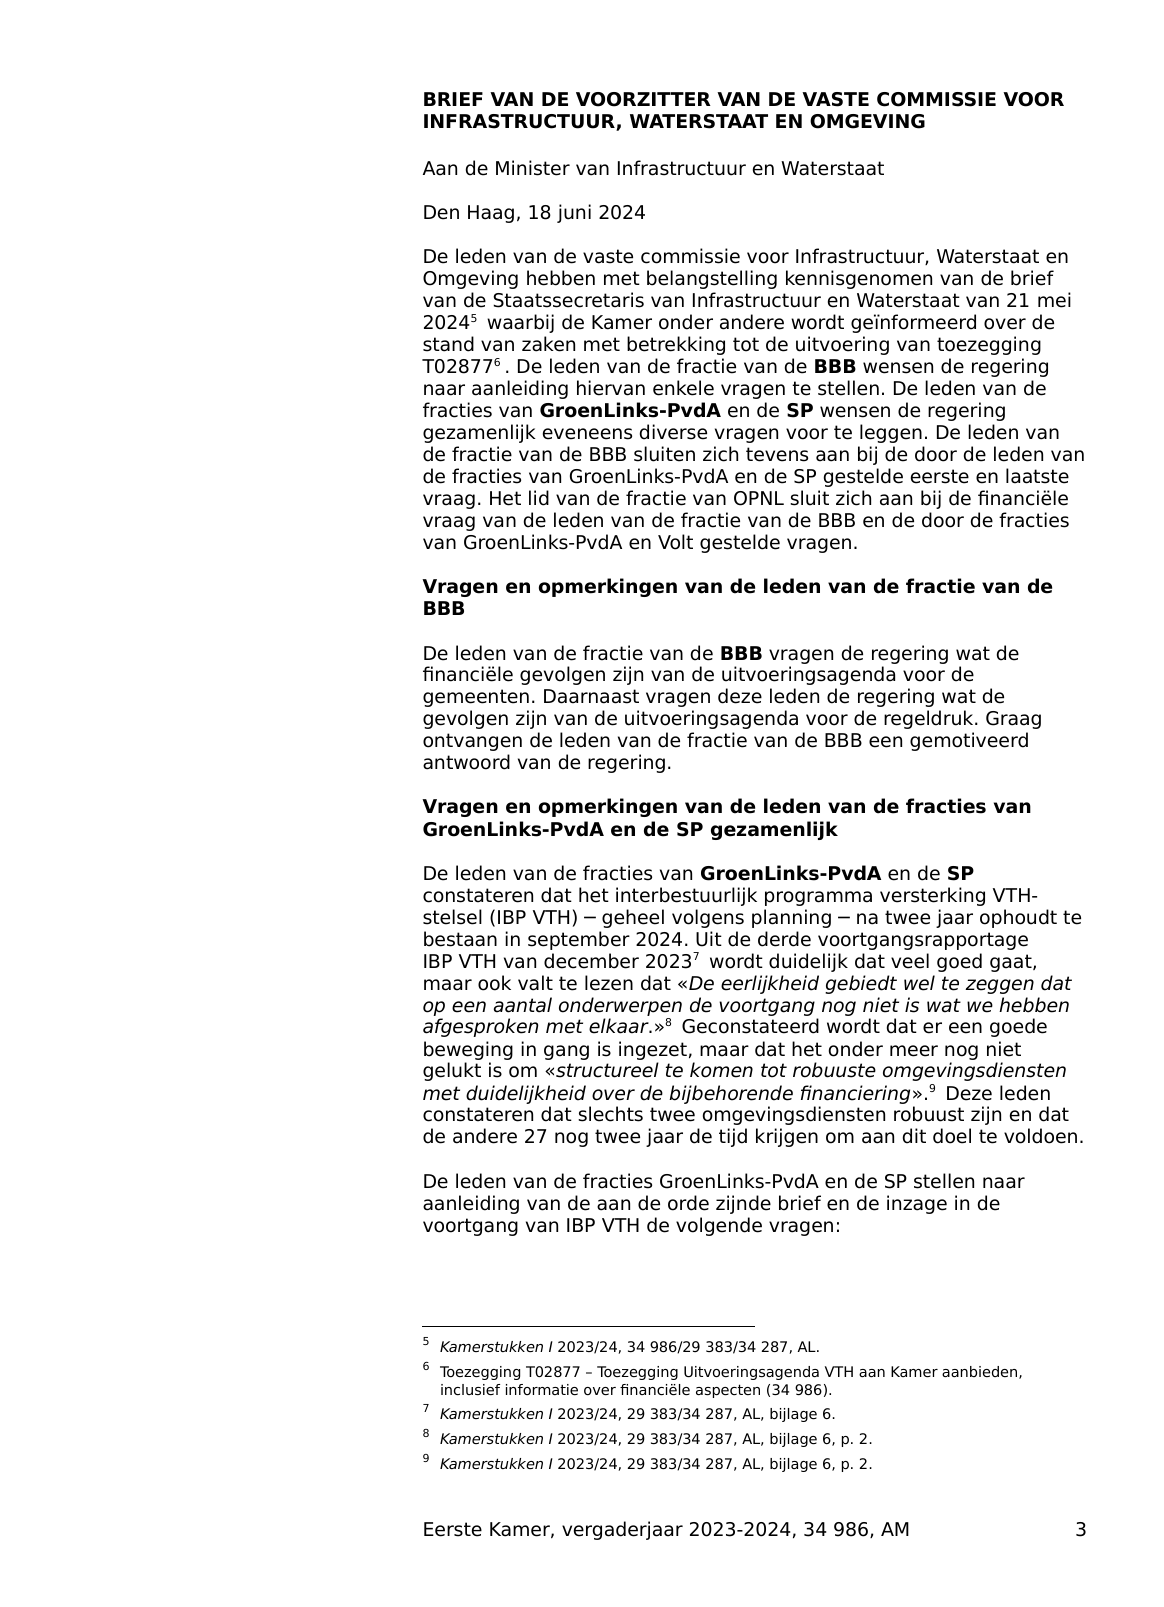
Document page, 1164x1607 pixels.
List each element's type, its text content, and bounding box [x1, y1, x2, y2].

text Den Haag, 18 juni 2024 [422, 202, 1087, 224]
text Kamerstukken I 2023/24, 29 383/34 287, AL, bijlage 6, p. 2. [422, 1427, 1087, 1449]
text Toezegging T02877 – Toezegging Uitvoeringsagenda VTH aan Kamer aanbieden, inclusief informatie over financiële aspecten (34 986). [422, 1360, 1087, 1399]
text De leden van de fracties GroenLinks-PvdA en de SP stellen naar aanleiding van de aan de orde zijnde brief en de inzage in de voortgang van IBP VTH de volgende vragen: [422, 1171, 1087, 1236]
text Kamerstukken I 2023/24, 34 986/29 383/34 287, AL. [422, 1335, 1087, 1357]
subtitle BRIEF VAN DE VOORZITTER VAN DE VASTE COMMISSIE VOOR INFRASTRUCTUUR, WATERSTAAT EN OMGEVING [422, 89, 1087, 133]
text Kamerstukken I 2023/24, 29 383/34 287, AL, bijlage 6. [422, 1402, 1087, 1424]
text Kamerstukken I 2023/24, 29 383/34 287, AL, bijlage 6, p. 2. [422, 1452, 1087, 1474]
text De leden van de fracties van GroenLinks-PvdA en de SP constateren dat het interbestuurlijk programma versterking VTH-stelsel (IBP VTH) ─ geheel volgens planning ─ na twee jaar ophoudt te bestaan in september 2024. Uit de derde voortgangsrapportage IBP VTH van december 2023 wordt duidelijk dat veel goed gaat, maar ook valt te lezen dat «De eerlijkheid gebiedt wel te zeggen dat op een aantal onderwerpen de voortgang nog niet is wat we hebben afgesproken met elkaar.» Geconstateerd wordt dat er een goede beweging in gang is ingezet, maar dat het onder meer nog niet gelukt is om «structureel te komen tot robuuste omgevingsdiensten met duidelijkheid over de bijbehorende financiering». Deze leden constateren dat slechts twee omgevingsdiensten robuust zijn en dat de andere 27 nog twee jaar de tijd krijgen om aan dit doel te voldoen. [422, 863, 1087, 1148]
text De leden van de vaste commissie voor Infrastructuur, Waterstaat en Omgeving hebben met belangstelling kennisgenomen van de brief van de Staatssecretaris van Infrastructuur en Waterstaat van 21 mei 2024 waarbij de Kamer onder andere wordt geïnformeerd over de stand van zaken met betrekking tot de uitvoering van toezegging T02877. De leden van de fractie van de BBB wensen de regering naar aanleiding hiervan enkele vragen te stellen. De leden van de fracties van GroenLinks-PvdA en de SP wensen de regering gezamenlijk eveneens diverse vragen voor te leggen. De leden van de fractie van de BBB sluiten zich tevens aan bij de door de leden van de fracties van GroenLinks-PvdA en de SP gestelde eerste en laatste vraag. Het lid van de fractie van OPNL sluit zich aan bij de financiële vraag van de leden van de fractie van de BBB en de door de fracties van GroenLinks-PvdA en Volt gestelde vragen. [422, 246, 1087, 554]
text De leden van de fractie van de BBB vragen de regering wat de financiële gevolgen zijn van de uitvoeringsagenda voor de gemeenten. Daarnaast vragen deze leden de regering wat de gevolgen zijn van de uitvoeringsagenda voor de regeldruk. Graag ontvangen de leden van de fractie van de BBB een gemotiveerd antwoord van de regering. [422, 642, 1087, 774]
subtitle Vragen en opmerkingen van de leden van de fractie van de BBB [422, 576, 1087, 620]
subtitle Vragen en opmerkingen van de leden van de fracties van GroenLinks-PvdA en de SP gezamenlijk [422, 796, 1087, 840]
text Aan de Minister van Infrastructuur en Waterstaat [422, 158, 1087, 180]
